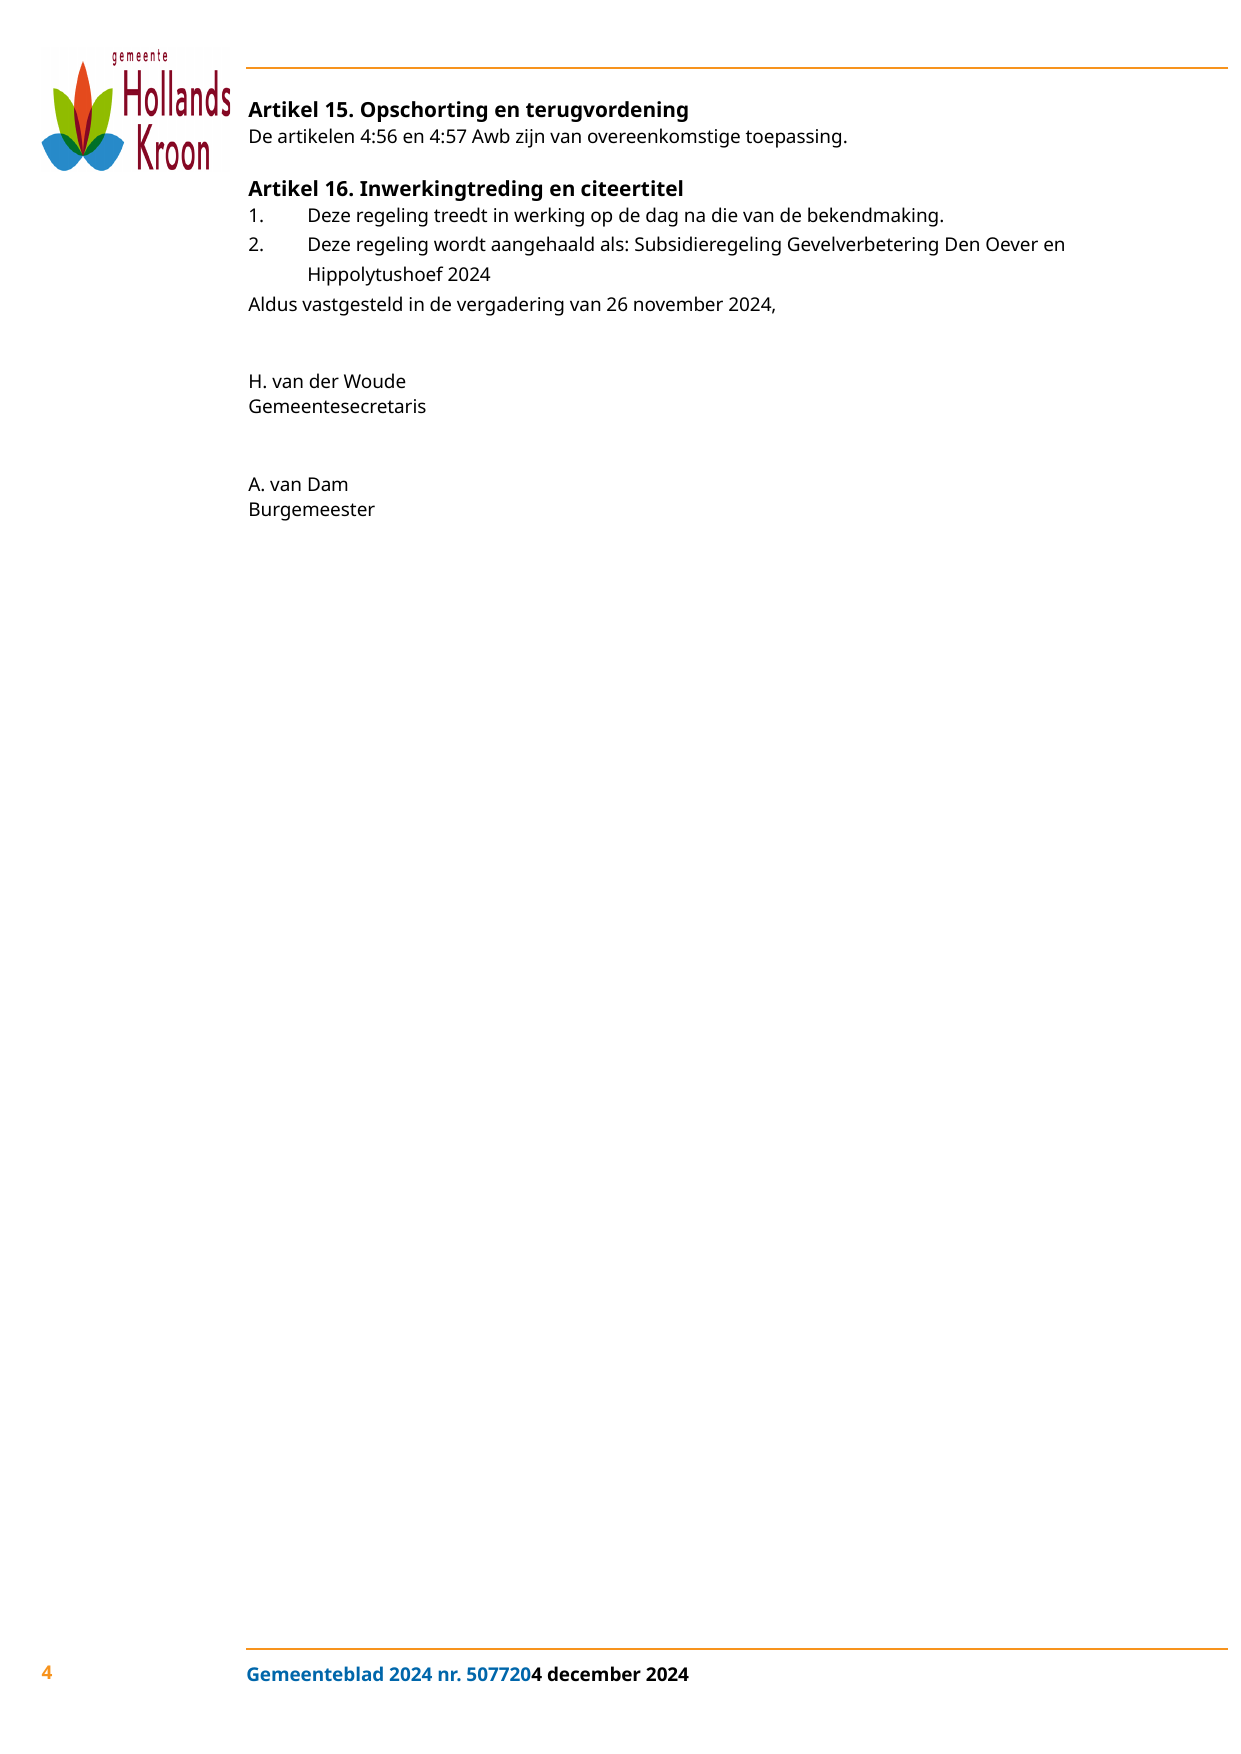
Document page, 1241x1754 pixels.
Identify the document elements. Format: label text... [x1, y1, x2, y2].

text A. van Dam [248, 471, 1152, 497]
text De artikelen 4:56 en 4:57 Awb zijn van overeenkomstige toepassing. [248, 123, 1152, 149]
text Burgemeester [248, 497, 1152, 522]
list Deze regeling wordt aangehaald als: Subsidieregeling Gevelverbetering Den Oever en Hippolytushoef 2024 [248, 232, 1152, 287]
text Artikel 15. Opschorting en terugvordening [248, 95, 1152, 123]
picture [41, 47, 231, 172]
list Deze regeling treedt in werking op de dag na die van de bekendmaking. [248, 202, 1152, 228]
text Artikel 16. Inwerkingtreding en citeertitel [248, 174, 1152, 202]
text H. van der Woude [248, 368, 1152, 394]
text Gemeentesecretaris [248, 394, 1152, 419]
text Aldus vastgesteld in de vergadering van 26 november 2024, [248, 291, 1152, 317]
